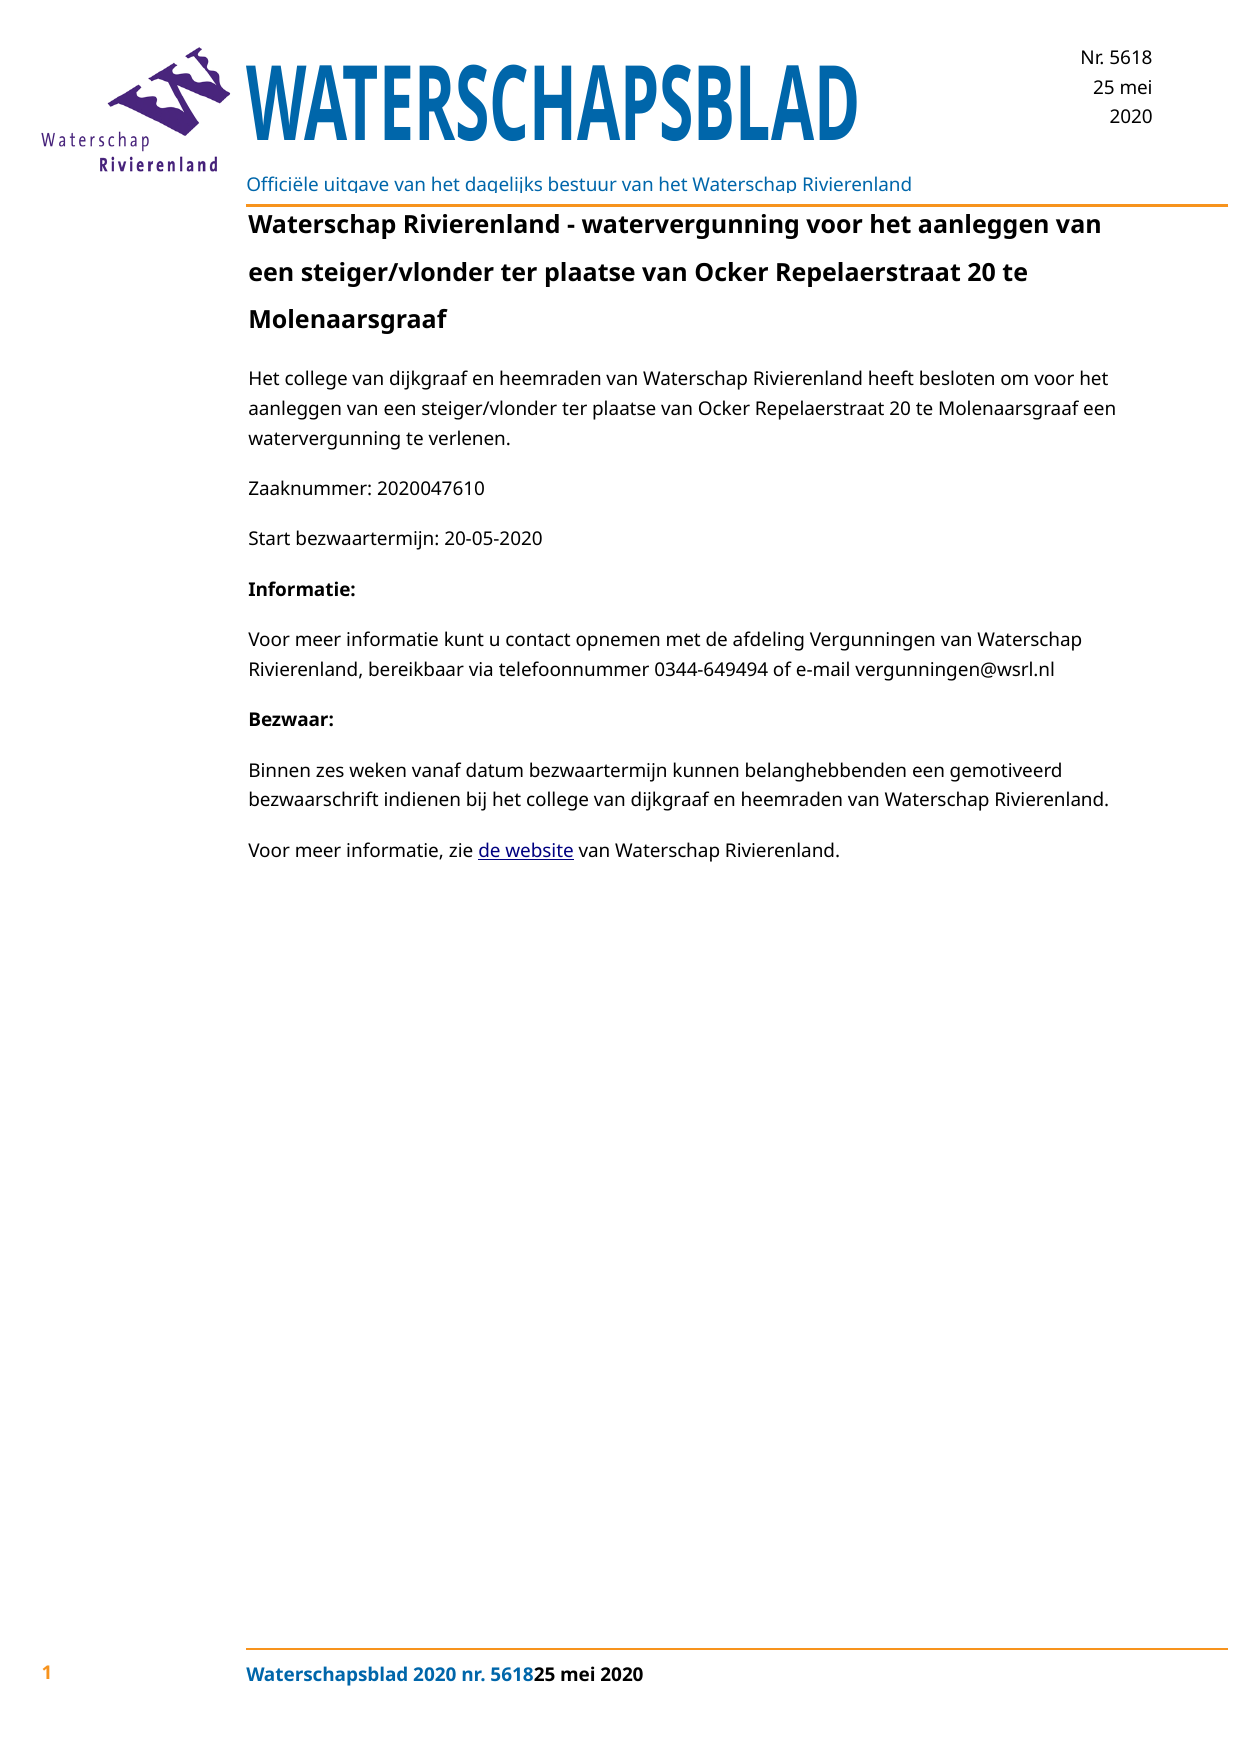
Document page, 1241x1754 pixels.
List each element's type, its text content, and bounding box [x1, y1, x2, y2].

text Bezwaar: [248, 706, 1152, 732]
text Start bezwaartermijn: 20-05-2020 [248, 526, 1152, 551]
text Het college van dijkgraaf en heemraden van Waterschap Rivierenland heeft besloten om voor het aanleggen van een steiger/vlonder ter plaatse van Ocker Repelaerstraat 20 te Molenaarsgraaf een watervergunning te verlenen. [248, 366, 1152, 450]
text Voor meer informatie kunt u contact opnemen met de afdeling Vergunningen van Waterschap Rivierenland, bereikbaar via telefoonnummer 0344-649494 of e-mail vergunningen@wsrl.nl [248, 626, 1152, 682]
picture [41, 47, 231, 172]
text Waterschap Rivierenland - watervergunning voor het aanleggen van een steiger/vlonder ter plaatse van Ocker Repelaerstraat 20 te Molenaarsgraaf [248, 207, 1152, 336]
text Binnen zes weken vanaf datum bezwaartermijn kunnen belanghebbenden een gemotiveerd bezwaarschrift indienen bij het college van dijkgraaf en heemraden van Waterschap Rivierenland. [248, 757, 1152, 812]
text Voor meer informatie, zie de website van Waterschap Rivierenland. [248, 837, 1152, 862]
text Informatie: [248, 576, 1152, 602]
text Zaaknummer: 2020047610 [248, 475, 1152, 501]
